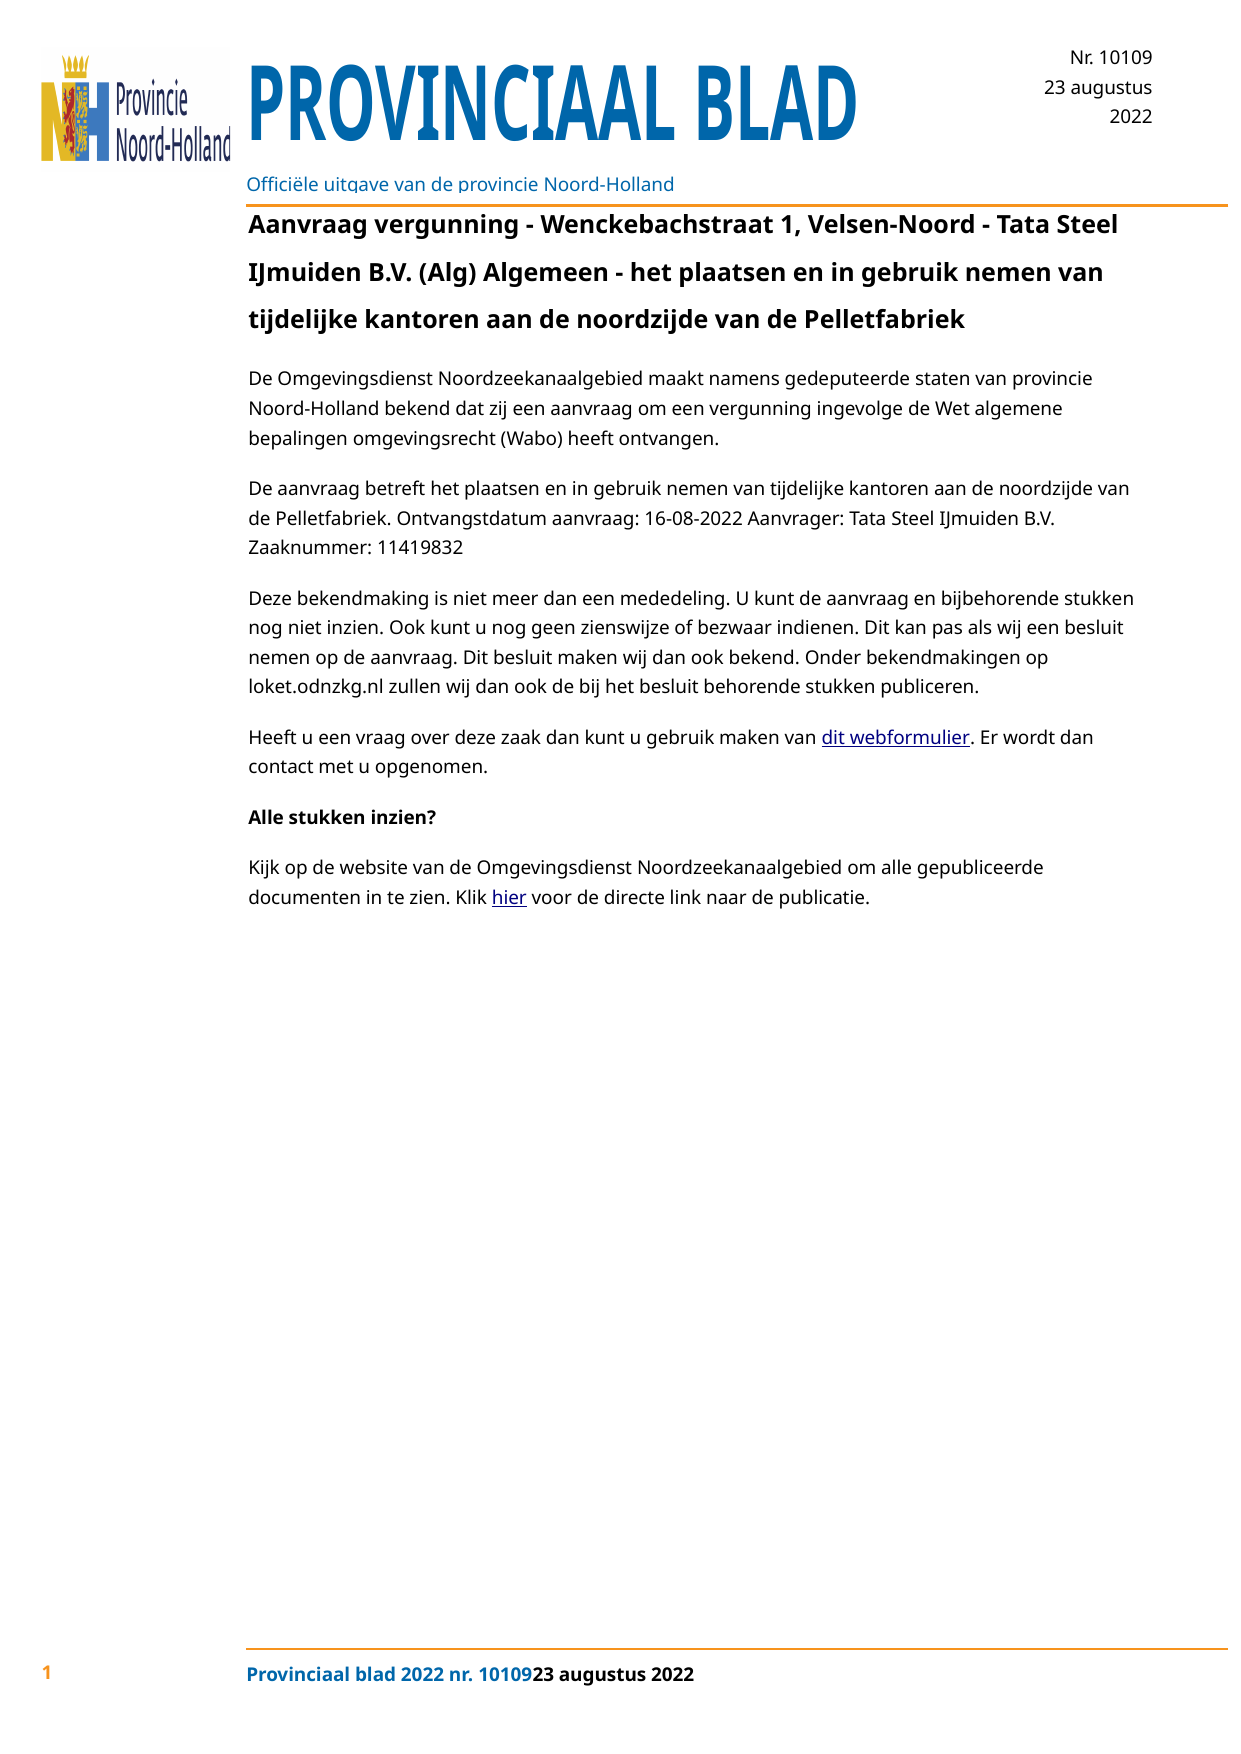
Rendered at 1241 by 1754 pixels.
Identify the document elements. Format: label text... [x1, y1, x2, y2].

text Alle stukken inzien? [248, 804, 1152, 829]
text De Omgevingsdienst Noordzeekanaalgebied maakt namens gedeputeerde staten van provincie Noord-Holland bekend dat zij een aanvraag om een vergunning ingevolge de Wet algemene bepalingen omgevingsrecht (Wabo) heeft ontvangen. [248, 366, 1152, 450]
text Heeft u een vraag over deze zaak dan kunt u gebruik maken van dit webformulier. Er wordt dan contact met u opgenomen. [248, 724, 1152, 779]
text Deze bekendmaking is niet meer dan een mededeling. U kunt de aanvraag en bijbehorende stukken nog niet inzien. Ook kunt u nog geen zienswijze of bezwaar indienen. Dit kan pas als wij een besluit nemen op de aanvraag. Dit besluit maken wij dan ook bekend. Onder bekendmakingen op loket.odnzkg.nl zullen wij dan ook de bij het besluit behorende stukken publiceren. [248, 585, 1152, 699]
text Kijk op de website van de Omgevingsdienst Noordzeekanaalgebied om alle gepubliceerde documenten in te zien. Klik hier voor de directe link naar de publicatie. [248, 854, 1152, 909]
text Aanvraag vergunning - Wenckebachstraat 1, Velsen-Noord - Tata Steel IJmuiden B.V. (Alg) Algemeen - het plaatsen en in gebruik nemen van tijdelijke kantoren aan de noordzijde van de Pelletfabriek [248, 207, 1152, 336]
picture [41, 47, 231, 172]
text De aanvraag betreft het plaatsen en in gebruik nemen van tijdelijke kantoren aan de noordzijde van de Pelletfabriek. Ontvangstdatum aanvraag: 16-08-2022 Aanvrager: Tata Steel IJmuiden B.V. Zaaknummer: 11419832 [248, 475, 1152, 560]
